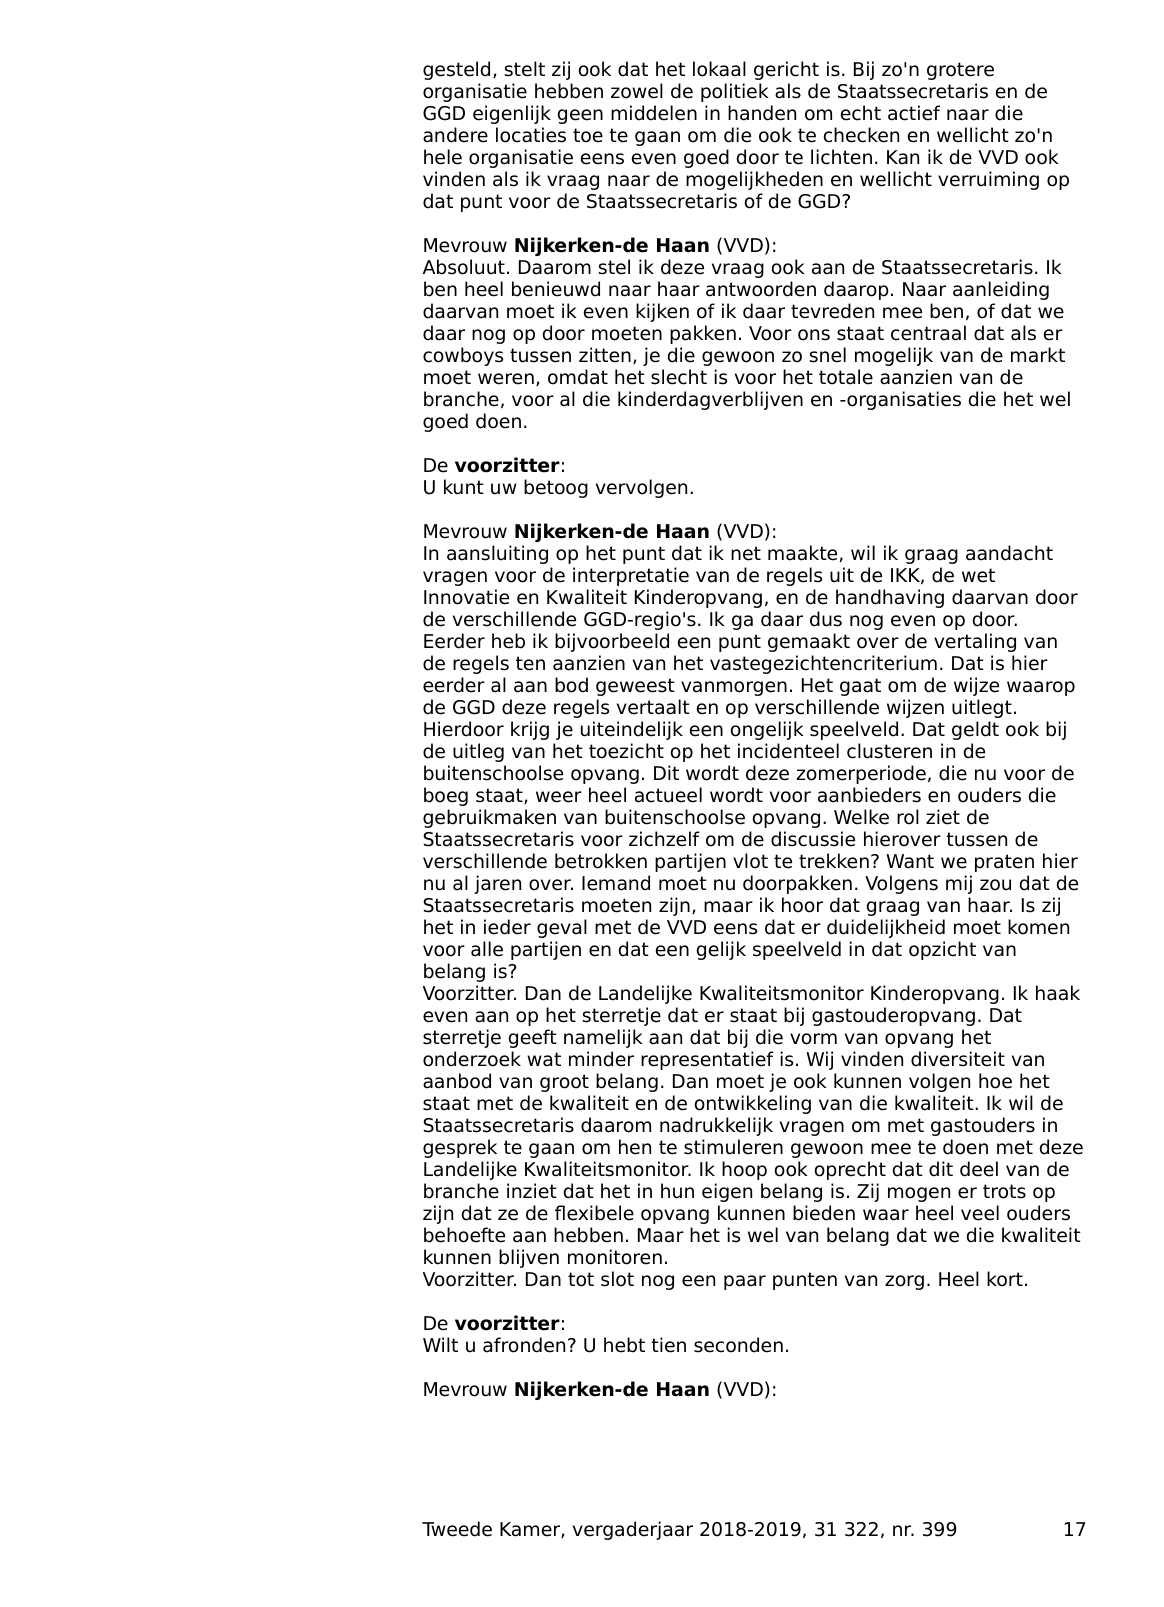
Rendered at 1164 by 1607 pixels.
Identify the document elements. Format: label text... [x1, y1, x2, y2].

text Voorzitter. Dan tot slot nog een paar punten van zorg. Heel kort. [422, 1268, 1087, 1291]
text Mevrouw Nijkerken-de Haan (VVD): [422, 1379, 1087, 1401]
text Absoluut. Daarom stel ik deze vraag ook aan de Staatssecretaris. Ik ben heel benieuwd naar haar antwoorden daarop. Naar aanleiding daarvan moet ik even kijken of ik daar tevreden mee ben, of dat we daar nog op door moeten pakken. Voor ons staat centraal dat als er cowboys tussen zitten, je die gewoon zo snel mogelijk van de markt moet weren, omdat het slecht is voor het totale aanzien van de branche, voor al die kinderdagverblijven en -organisaties die het wel goed doen. [422, 257, 1087, 433]
text De voorzitter: [422, 1313, 1087, 1335]
text De voorzitter: [422, 455, 1087, 477]
text Mevrouw Nijkerken-de Haan (VVD): [422, 521, 1087, 543]
text Wilt u afronden? U hebt tien seconden. [422, 1335, 1087, 1357]
text In aansluiting op het punt dat ik net maakte, wil ik graag aandacht vragen voor de interpretatie van de regels uit de IKK, de wet Innovatie en Kwaliteit Kinderopvang, en de handhaving daarvan door de verschillende GGD-regio's. Ik ga daar dus nog even op door. Eerder heb ik bijvoorbeeld een punt gemaakt over de vertaling van de regels ten aanzien van het vastegezichtencriterium. Dat is hier eerder al aan bod geweest vanmorgen. Het gaat om de wijze waarop de GGD deze regels vertaalt en op verschillende wijzen uitlegt. Hierdoor krijg je uiteindelijk een ongelijk speelveld. Dat geldt ook bij de uitleg van het toezicht op het incidenteel clusteren in de buitenschoolse opvang. Dit wordt deze zomerperiode, die nu voor de boeg staat, weer heel actueel wordt voor aanbieders en ouders die gebruikmaken van buitenschoolse opvang. Welke rol ziet de Staatssecretaris voor zichzelf om de discussie hierover tussen de verschillende betrokken partijen vlot te trekken? Want we praten hier nu al jaren over. Iemand moet nu doorpakken. Volgens mij zou dat de Staatssecretaris moeten zijn, maar ik hoor dat graag van haar. Is zij het in ieder geval met de VVD eens dat er duidelijkheid moet komen voor alle partijen en dat een gelijk speelveld in dat opzicht van belang is? [422, 543, 1087, 983]
text gesteld, stelt zij ook dat het lokaal gericht is. Bij zo'n grotere organisatie hebben zowel de politiek als de Staatssecretaris en de GGD eigenlijk geen middelen in handen om echt actief naar die andere locaties toe te gaan om die ook te checken en wellicht zo'n hele organisatie eens even goed door te lichten. Kan ik de VVD ook vinden als ik vraag naar de mogelijkheden en wellicht verruiming op dat punt voor de Staatssecretaris of de GGD? [422, 59, 1087, 213]
text Voorzitter. Dan de Landelijke Kwaliteitsmonitor Kinderopvang. Ik haak even aan op het sterretje dat er staat bij gastouderopvang. Dat sterretje geeft namelijk aan dat bij die vorm van opvang het onderzoek wat minder representatief is. Wij vinden diversiteit van aanbod van groot belang. Dan moet je ook kunnen volgen hoe het staat met de kwaliteit en de ontwikkeling van die kwaliteit. Ik wil de Staatssecretaris daarom nadrukkelijk vragen om met gastouders in gesprek te gaan om hen te stimuleren gewoon mee te doen met deze Landelijke Kwaliteitsmonitor. Ik hoop ook oprecht dat dit deel van de branche inziet dat het in hun eigen belang is. Zij mogen er trots op zijn dat ze de flexibele opvang kunnen bieden waar heel veel ouders behoefte aan hebben. Maar het is wel van belang dat we die kwaliteit kunnen blijven monitoren. [422, 983, 1087, 1268]
text Mevrouw Nijkerken-de Haan (VVD): [422, 235, 1087, 257]
text U kunt uw betoog vervolgen. [422, 477, 1087, 499]
